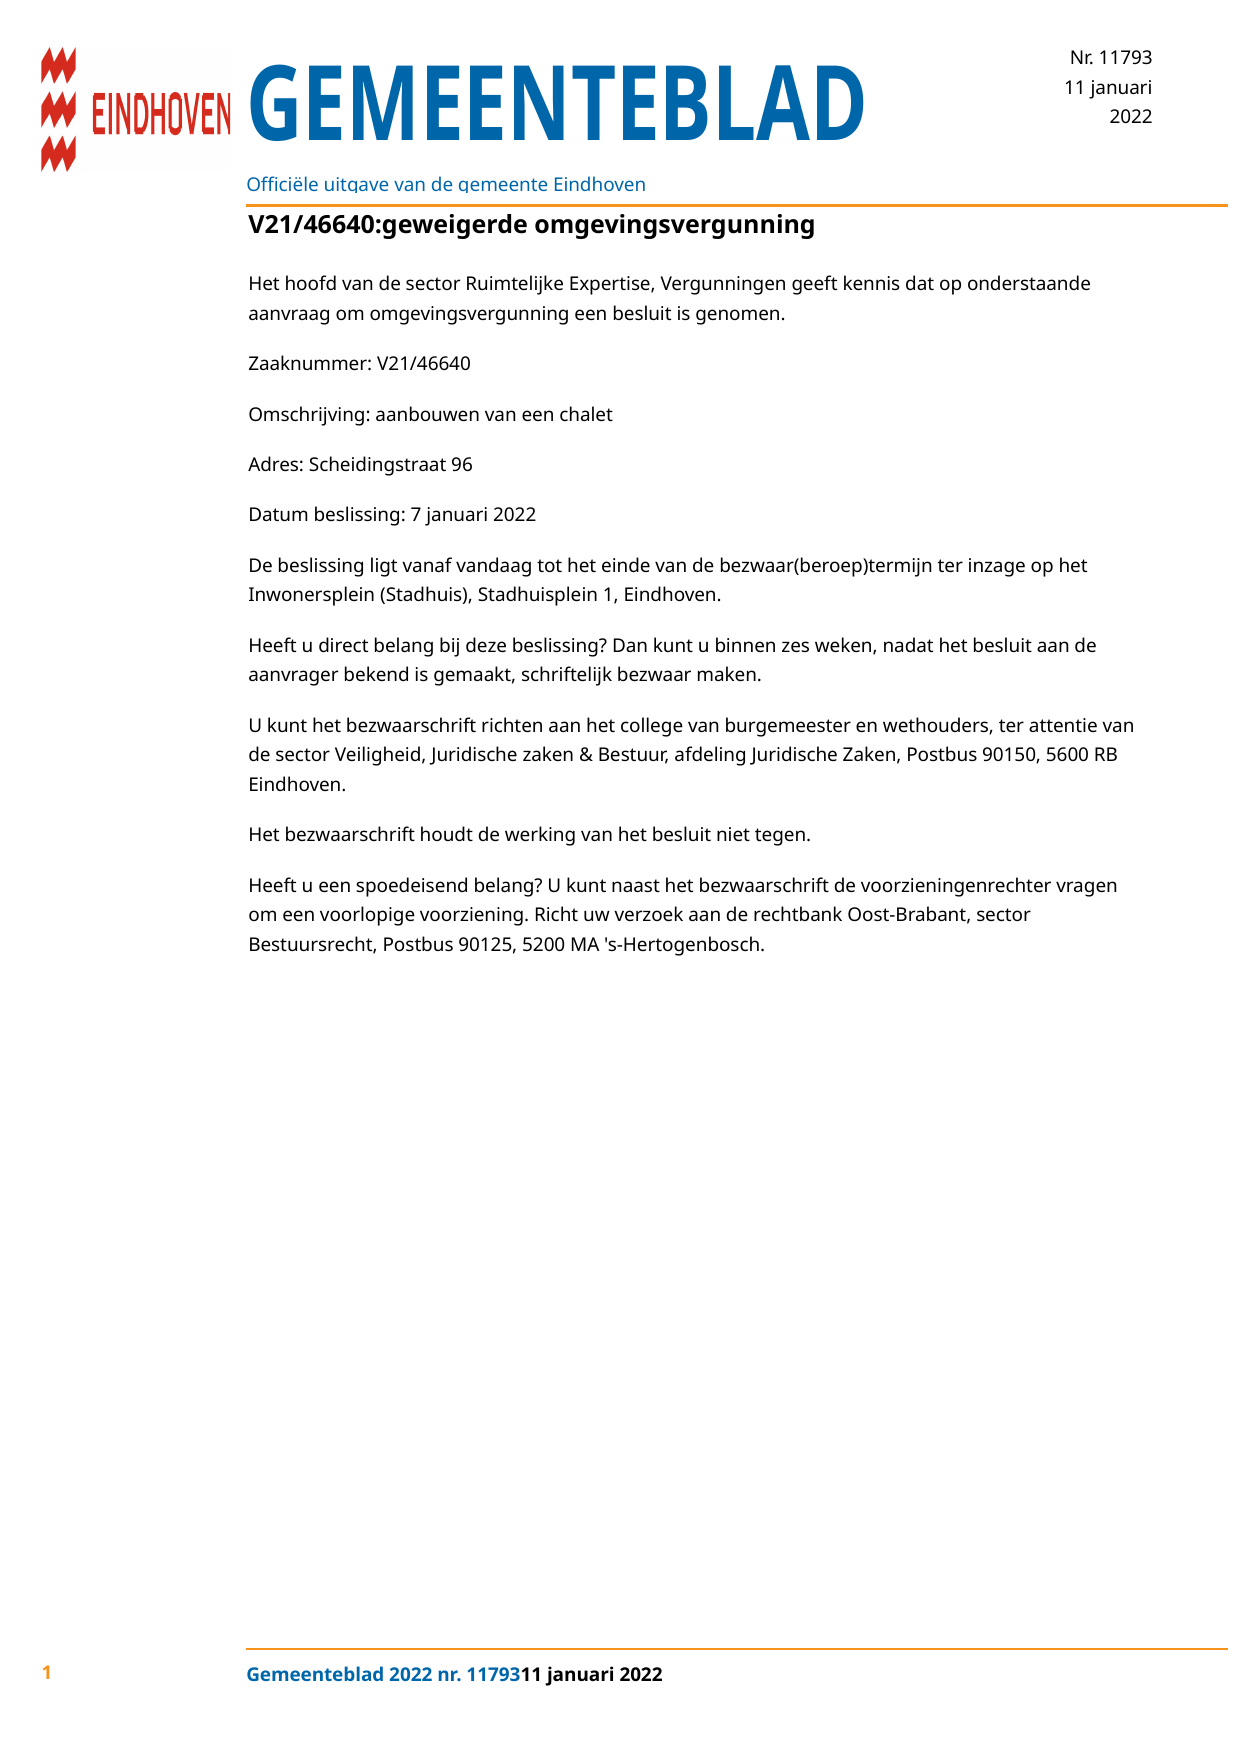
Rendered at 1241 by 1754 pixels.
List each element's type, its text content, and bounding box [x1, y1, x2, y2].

text Het hoofd van de sector Ruimtelijke Expertise, Vergunningen geeft kennis dat op onderstaande aanvraag om omgevingsvergunning een besluit is genomen. [248, 270, 1152, 326]
text Adres: Scheidingstraat 96 [248, 451, 1152, 477]
text De beslissing ligt vanaf vandaag tot het einde van de bezwaar(beroep)termijn ter inzage op het Inwonersplein (Stadhuis), Stadhuisplein 1, Eindhoven. [248, 552, 1152, 607]
text U kunt het bezwaarschrift richten aan het college van burgemeester en wethouders, ter attentie van de sector Veiligheid, Juridische zaken & Bestuur, afdeling Juridische Zaken, Postbus 90150, 5600 RB Eindhoven. [248, 712, 1152, 797]
text Zaaknummer: V21/46640 [248, 350, 1152, 376]
text V21/46640:geweigerde omgevingsvergunning [248, 207, 1152, 241]
text Heeft u direct belang bij deze beslissing? Dan kunt u binnen zes weken, nadat het besluit aan de aanvrager bekend is gemaakt, schriftelijk bezwaar maken. [248, 632, 1152, 687]
text Datum beslissing: 7 januari 2022 [248, 502, 1152, 527]
text Omschrijving: aanbouwen van een chalet [248, 401, 1152, 426]
text Heeft u een spoedeisend belang? U kunt naast het bezwaarschrift de voorzieningenrechter vragen om een voorlopige voorziening. Richt uw verzoek aan de rechtbank Oost-Brabant, sector Bestuursrecht, Postbus 90125, 5200 MA 's-Hertogenbosch. [248, 872, 1152, 957]
picture [41, 47, 231, 172]
text Het bezwaarschrift houdt de werking van het besluit niet tegen. [248, 822, 1152, 847]
